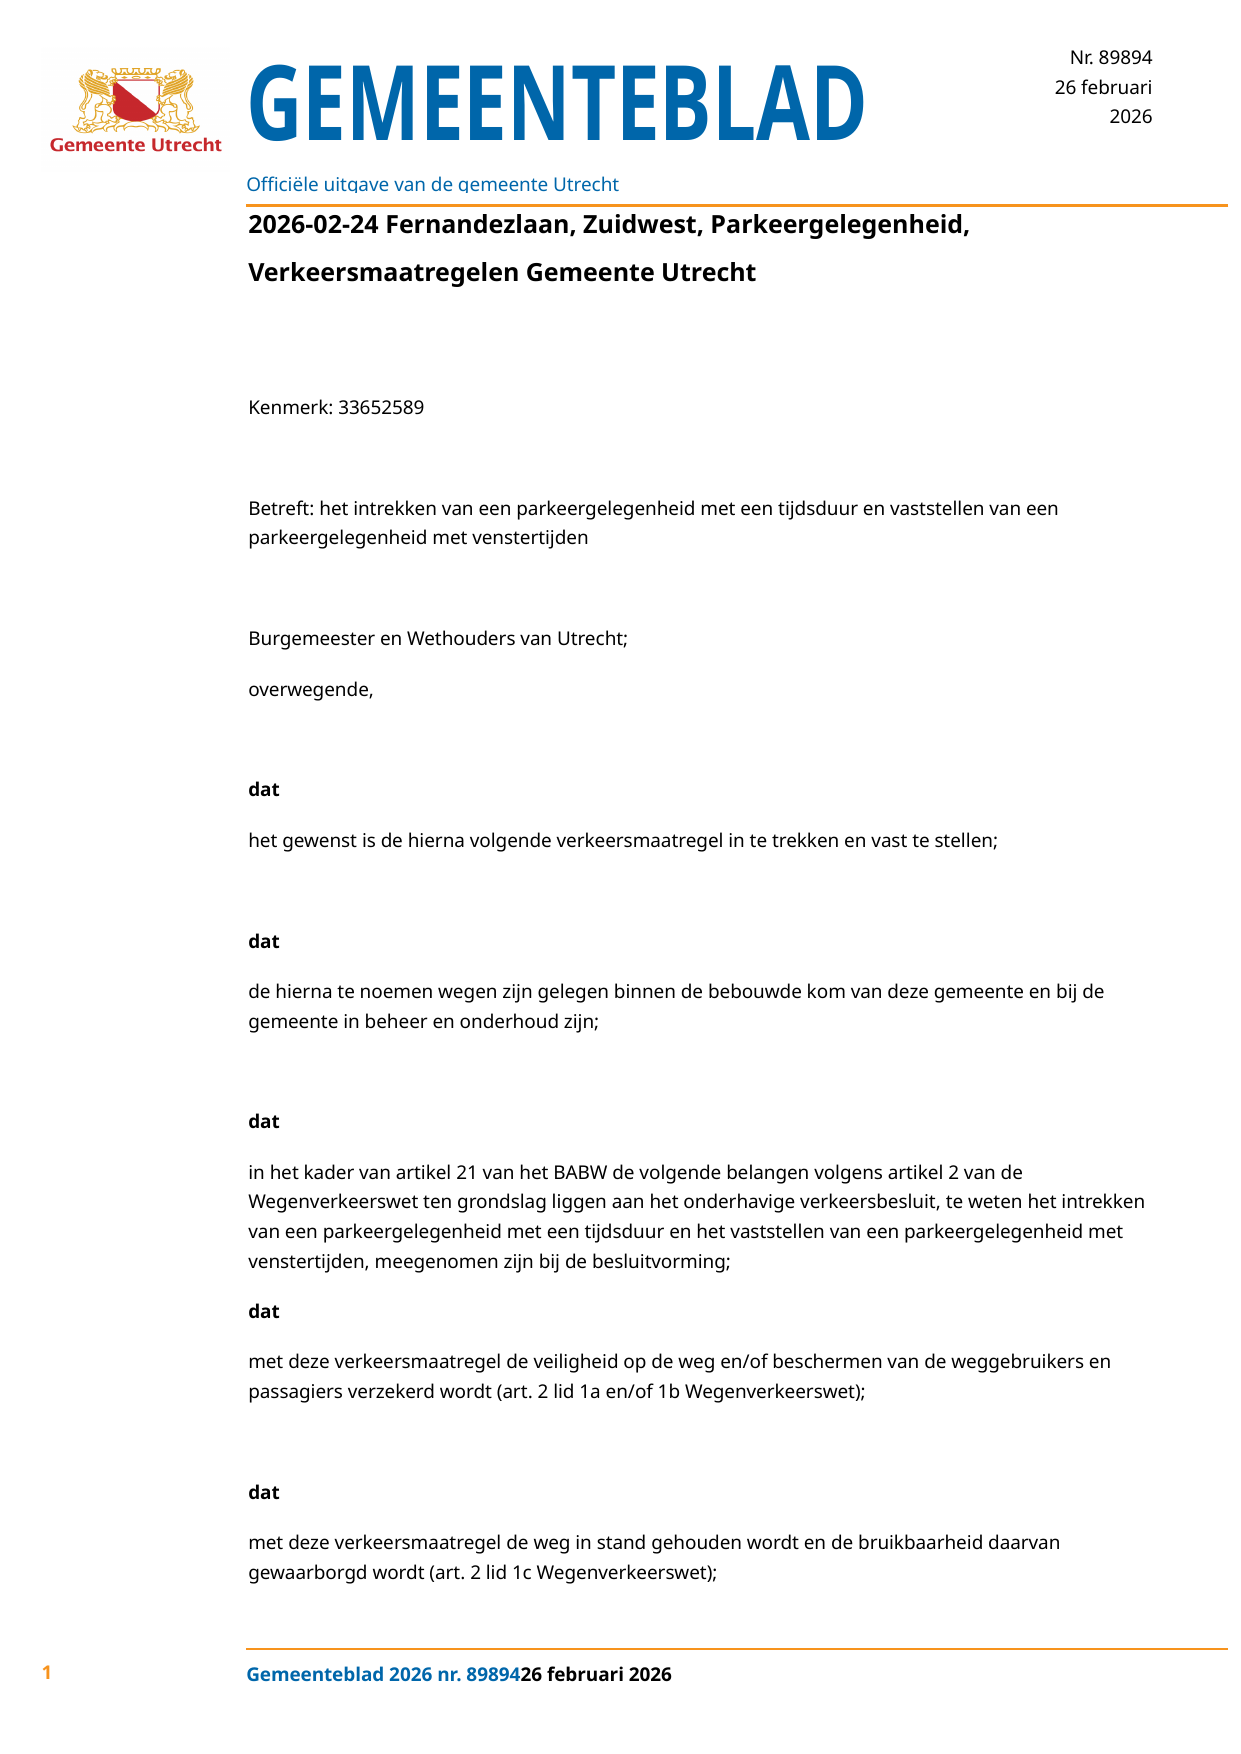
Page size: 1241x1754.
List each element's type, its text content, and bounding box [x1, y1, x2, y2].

text in het kader van artikel 21 van het BABW de volgende belangen volgens artikel 2 van de Wegenverkeerswet ten grondslag liggen aan het onderhavige verkeersbesluit, te weten het intrekken van een parkeergelegenheid met een tijdsduur en het vaststellen van een parkeergelegenheid met venstertijden, meegenomen zijn bij de besluitvorming; [248, 1159, 1152, 1273]
text dat [248, 928, 1152, 953]
text met deze verkeersmaatregel de veiligheid op de weg en/of beschermen van de weggebruikers en passagiers verzekerd wordt (art. 2 lid 1a en/of 1b Wegenverkeerswet); [248, 1349, 1152, 1404]
text het gewenst is de hierna volgende verkeersmaatregel in te trekken en vast te stellen; [248, 827, 1152, 853]
text dat [248, 1479, 1152, 1505]
text dat [248, 777, 1152, 802]
text overwegende, [248, 676, 1152, 701]
text Kenmerk: 33652589 [248, 394, 1152, 420]
text 2026-02-24 Fernandezlaan, Zuidwest, Parkeergelegenheid, Verkeersmaatregelen Gemeente Utrecht [248, 207, 1152, 288]
text dat [248, 1109, 1152, 1134]
text Betreft: het intrekken van een parkeergelegenheid met een tijdsduur en vaststellen van een parkeergelegenheid met venstertijden [248, 495, 1152, 550]
text de hierna te noemen wegen zijn gelegen binnen de bebouwde kom van deze gemeente en bij de gemeente in beheer en onderhoud zijn; [248, 978, 1152, 1033]
picture [41, 47, 231, 172]
text met deze verkeersmaatregel de weg in stand gehouden wordt en de bruikbaarheid daarvan gewaarborgd wordt (art. 2 lid 1c Wegenverkeerswet); [248, 1529, 1152, 1585]
text Burgemeester en Wethouders van Utrecht; [248, 625, 1152, 651]
text dat [248, 1298, 1152, 1324]
